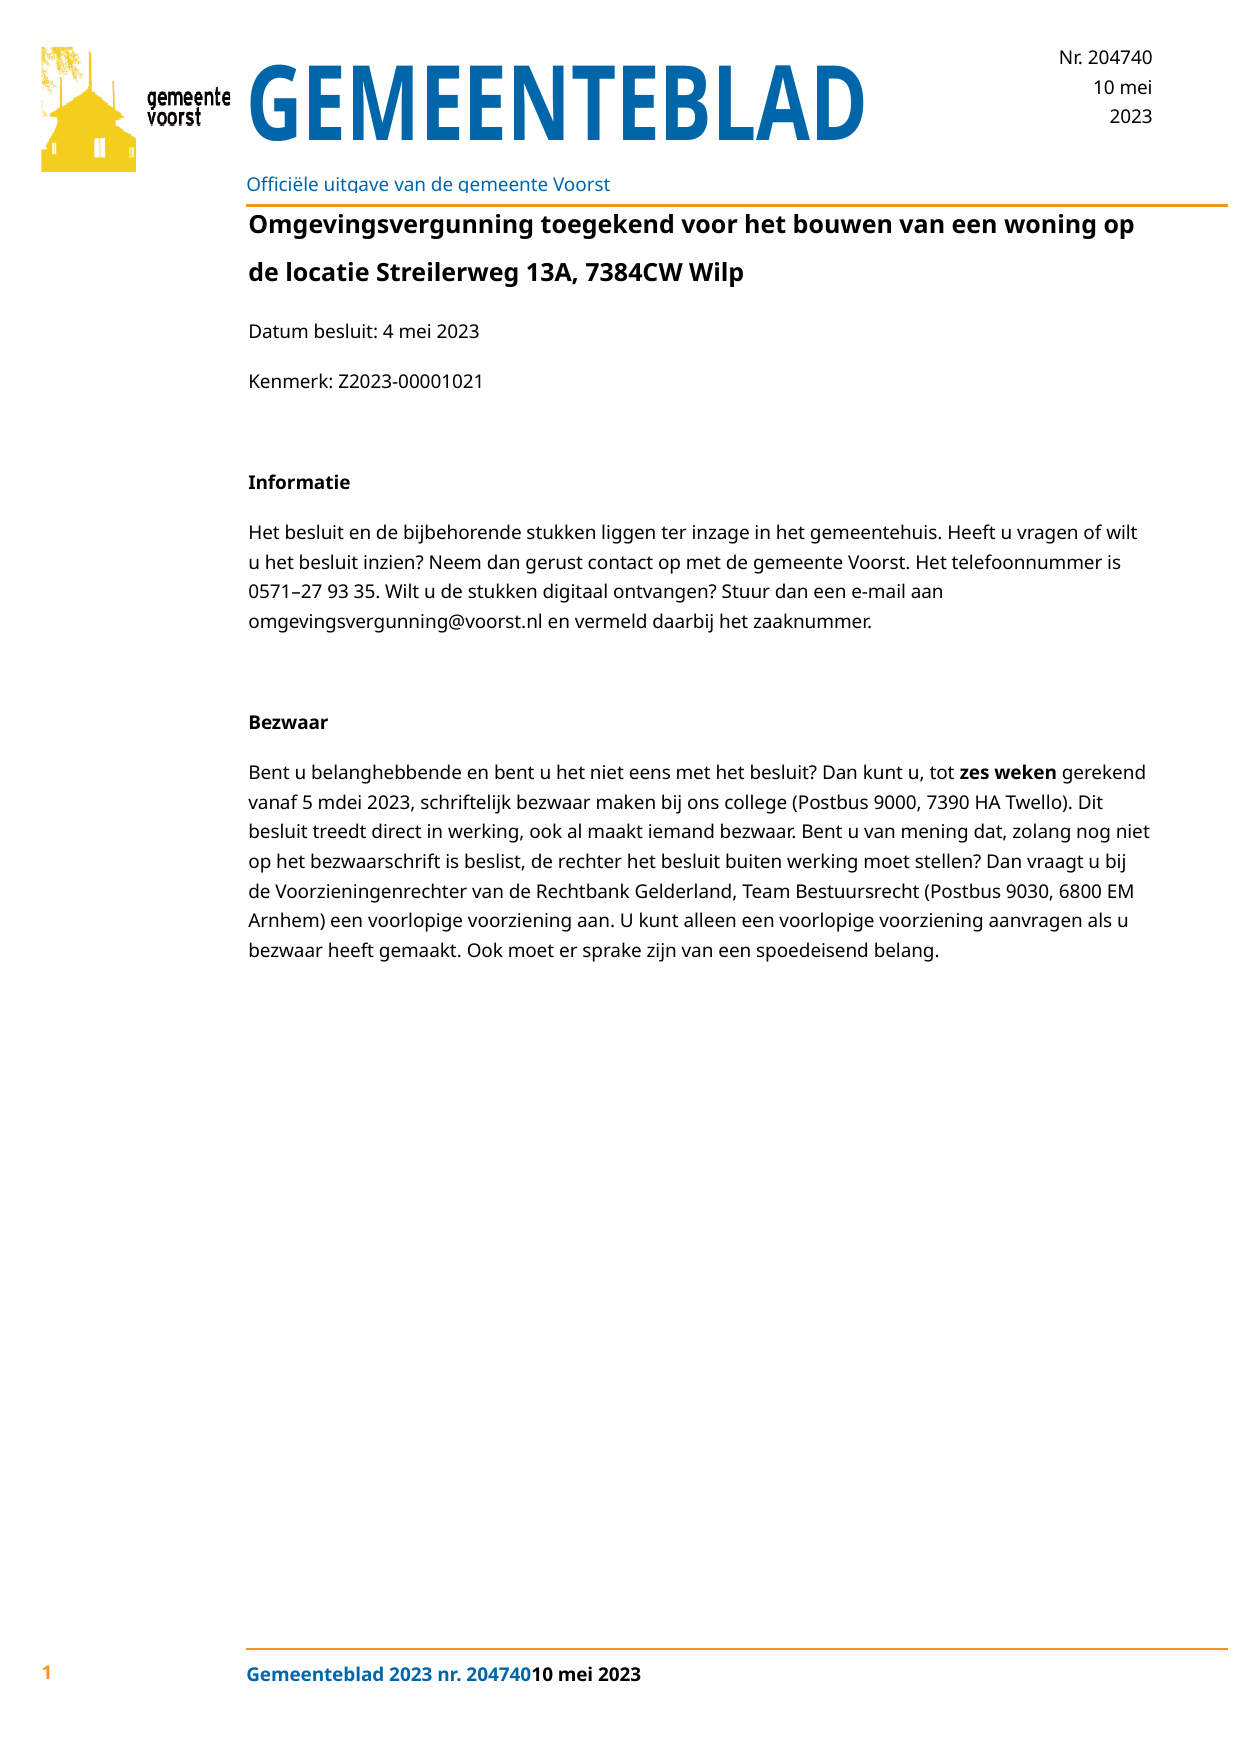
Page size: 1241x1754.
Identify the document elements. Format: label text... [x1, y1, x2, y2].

picture [41, 47, 231, 172]
text Bezwaar [248, 709, 1152, 735]
text Omgevingsvergunning toegekend voor het bouwen van een woning op de locatie Streilerweg 13A, 7384CW Wilp [248, 207, 1152, 288]
text Het besluit en de bijbehorende stukken liggen ter inzage in het gemeentehuis. Heeft u vragen of wilt u het besluit inzien? Neem dan gerust contact op met de gemeente Voorst. Het telefoonnummer is 0571–27 93 35. Wilt u de stukken digitaal ontvangen? Stuur dan een e-mail aan omgevingsvergunning@voorst.nl en vermeld daarbij het zaaknummer. [248, 519, 1152, 634]
text Datum besluit: 4 mei 2023 [248, 318, 1152, 344]
text Informatie [248, 469, 1152, 495]
text Bent u belanghebbende en bent u het niet eens met het besluit? Dan kunt u, tot zes weken gerekend vanaf 5 mdei 2023, schriftelijk bezwaar maken bij ons college (Postbus 9000, 7390 HA Twello). Dit besluit treedt direct in werking, ook al maakt iemand bezwaar. Bent u van mening dat, zolang nog niet op het bezwaarschrift is beslist, de rechter het besluit buiten werking moet stellen? Dan vraagt u bij de Voorzieningenrechter van de Rechtbank Gelderland, Team Bestuursrecht (Postbus 9030, 6800 EM Arnhem) een voorlopige voorziening aan. U kunt alleen een voorlopige voorziening aanvragen als u bezwaar heeft gemaakt. Ook moet er sprake zijn van een spoedeisend belang. [248, 759, 1152, 963]
text Kenmerk: Z2023-00001021 [248, 368, 1152, 394]
